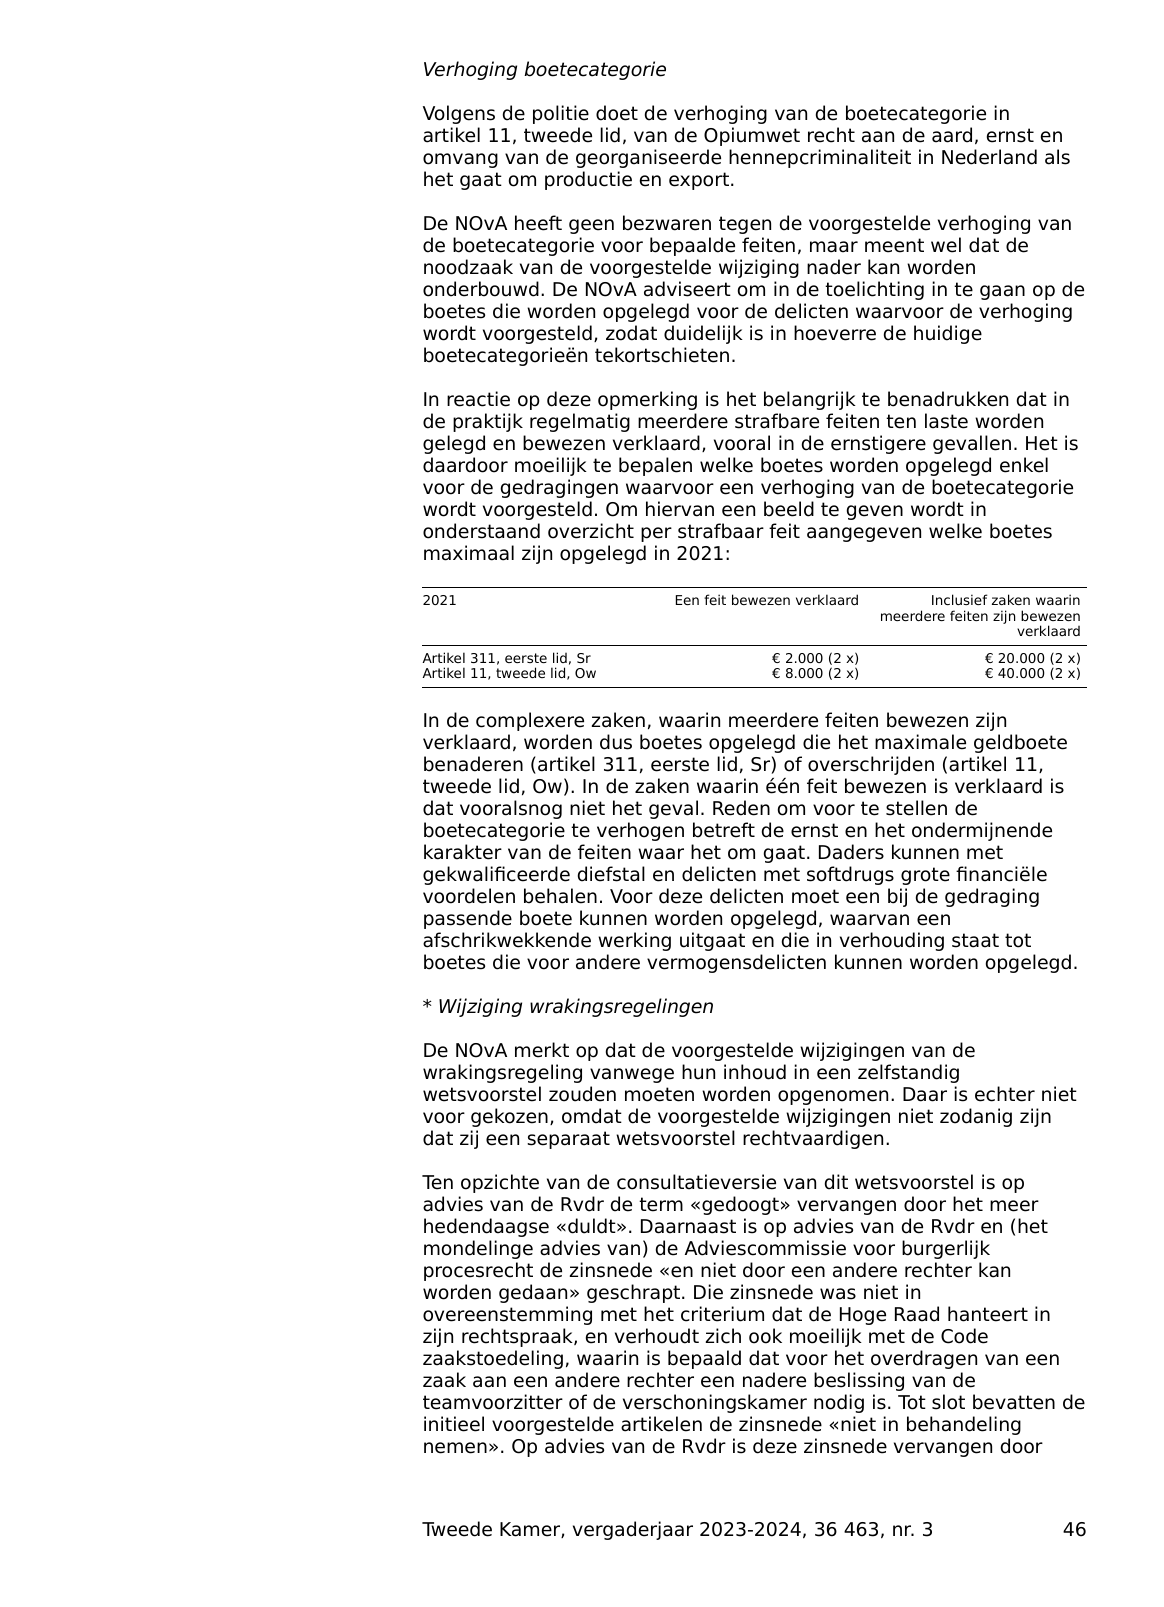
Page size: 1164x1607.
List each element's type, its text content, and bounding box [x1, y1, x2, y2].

text De NOvA heeft geen bezwaren tegen de voorgestelde verhoging van de boetecategorie voor bepaalde feiten, maar meent wel dat de noodzaak van de voorgestelde wijziging nader kan worden onderbouwd. De NOvA adviseert om in de toelichting in te gaan op de boetes die worden opgelegd voor de delicten waarvoor de verhoging wordt voorgesteld, zodat duidelijk is in hoeverre de huidige boetecategorieën tekortschieten. [422, 213, 1087, 367]
text Ten opzichte van de consultatieversie van dit wetsvoorstel is op advies van de Rvdr de term «gedoogt» vervangen door het meer hedendaagse «duldt». Daarnaast is op advies van de Rvdr en (het mondelinge advies van) de Adviescommissie voor burgerlijk procesrecht de zinsnede «en niet door een andere rechter kan worden gedaan» geschrapt. Die zinsnede was niet in overeenstemming met het criterium dat de Hoge Raad hanteert in zijn rechtspraak, en verhoudt zich ook moeilijk met de Code zaakstoedeling, waarin is bepaald dat voor het overdragen van een zaak aan een andere rechter een nadere beslissing van de teamvoorzitter of de verschoningskamer nodig is. Tot slot bevatten de initieel voorgestelde artikelen de zinsnede «niet in behandeling nemen». Op advies van de Rvdr is deze zinsnede vervangen door [422, 1172, 1087, 1458]
text Volgens de politie doet de verhoging van de boetecategorie in artikel 11, tweede lid, van de Opiumwet recht aan de aard, ernst en omvang van de georganiseerde hennepcriminaliteit in Nederland als het gaat om productie en export. [422, 103, 1087, 191]
table_header 2021 [422, 588, 644, 645]
subtitle Verhoging boetecategorie [422, 59, 1087, 81]
table_cell € 20.000 (2 x) [865, 646, 1087, 666]
table_cell Artikel 311, eerste lid, Sr [422, 646, 644, 666]
table_header Een feit bewezen verklaard [644, 588, 865, 645]
table_cell Artikel 11, tweede lid, Ow [422, 666, 644, 687]
table_header Inclusief zaken waarin meerdere feiten zijn bewezen verklaard [865, 588, 1087, 645]
text In reactie op deze opmerking is het belangrijk te benadrukken dat in de praktijk regelmatig meerdere strafbare feiten ten laste worden gelegd en bewezen verklaard, vooral in de ernstigere gevallen. Het is daardoor moeilijk te bepalen welke boetes worden opgelegd enkel voor de gedragingen waarvoor een verhoging van de boetecategorie wordt voorgesteld. Om hiervan een beeld te geven wordt in onderstaand overzicht per strafbaar feit aangegeven welke boetes maximaal zijn opgelegd in 2021: [422, 389, 1087, 565]
text De NOvA merkt op dat de voorgestelde wijzigingen van de wrakingsregeling vanwege hun inhoud in een zelfstandig wetsvoorstel zouden moeten worden opgenomen. Daar is echter niet voor gekozen, omdat de voorgestelde wijzigingen niet zodanig zijn dat zij een separaat wetsvoorstel rechtvaardigen. [422, 1040, 1087, 1150]
subtitle * Wijziging wrakingsregelingen [422, 996, 1087, 1018]
table_cell € 2.000 (2 x) [644, 646, 865, 666]
text In de complexere zaken, waarin meerdere feiten bewezen zijn verklaard, worden dus boetes opgelegd die het maximale geldboete benaderen (artikel 311, eerste lid, Sr) of overschrijden (artikel 11, tweede lid, Ow). In de zaken waarin één feit bewezen is verklaard is dat vooralsnog niet het geval. Reden om voor te stellen de boetecategorie te verhogen betreft de ernst en het ondermijnende karakter van de feiten waar het om gaat. Daders kunnen met gekwalificeerde diefstal en delicten met softdrugs grote financiële voordelen behalen. Voor deze delicten moet een bij de gedraging passende boete kunnen worden opgelegd, waarvan een afschrikwekkende werking uitgaat en die in verhouding staat tot boetes die voor andere vermogensdelicten kunnen worden opgelegd. [422, 710, 1087, 973]
table_cell € 40.000 (2 x) [865, 666, 1087, 687]
table_cell € 8.000 (2 x) [644, 666, 865, 687]
